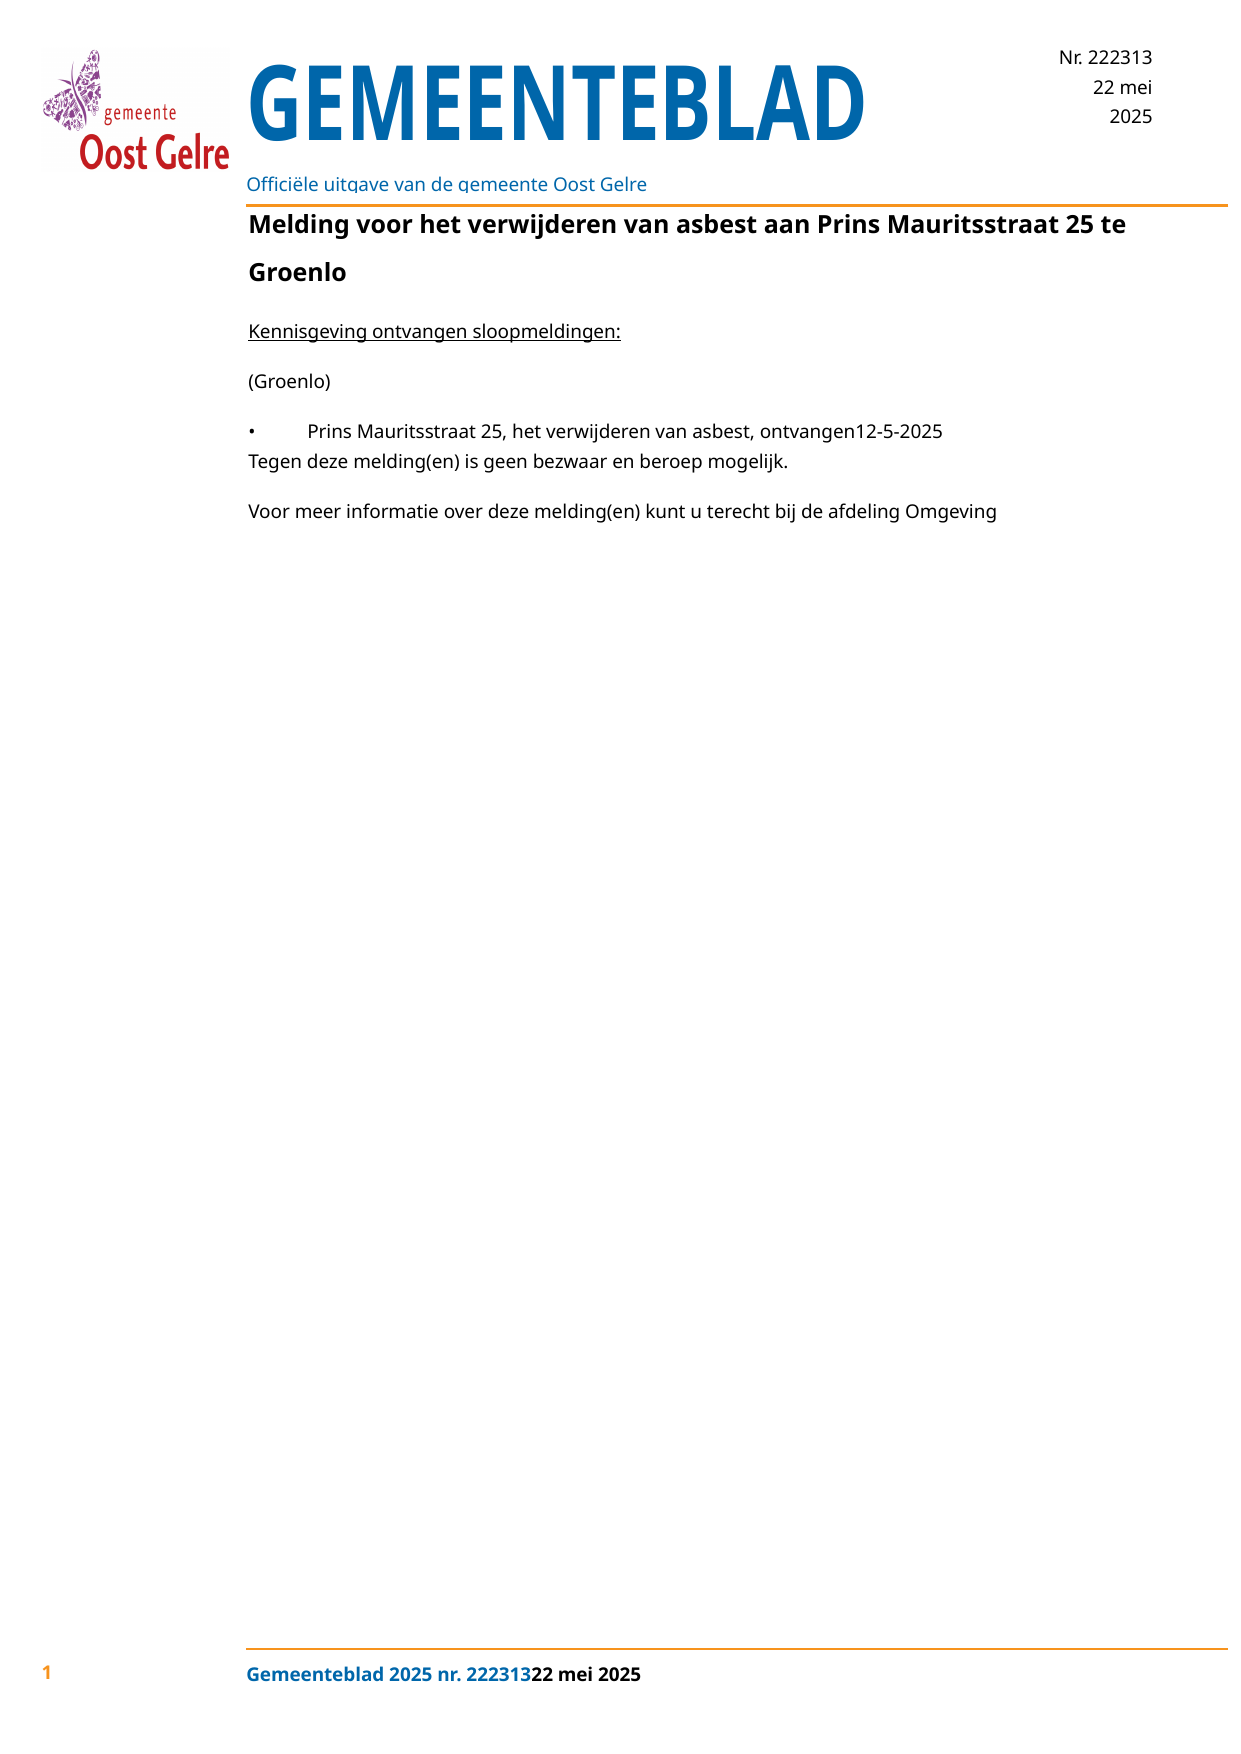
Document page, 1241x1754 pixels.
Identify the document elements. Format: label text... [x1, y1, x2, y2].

list Prins Mauritsstraat 25, het verwijderen van asbest, ontvangen12-5-2025 [248, 419, 1152, 444]
text Melding voor het verwijderen van asbest aan Prins Mauritsstraat 25 te Groenlo [248, 207, 1152, 288]
text Tegen deze melding(en) is geen bezwaar en beroep mogelijk. [248, 448, 1152, 474]
text (Groenlo) [248, 368, 1152, 394]
text Voor meer informatie over deze melding(en) kunt u terecht bij de afdeling Omgeving [248, 499, 1152, 524]
text Kennisgeving ontvangen sloopmeldingen: [248, 318, 1152, 344]
picture [41, 47, 231, 172]
